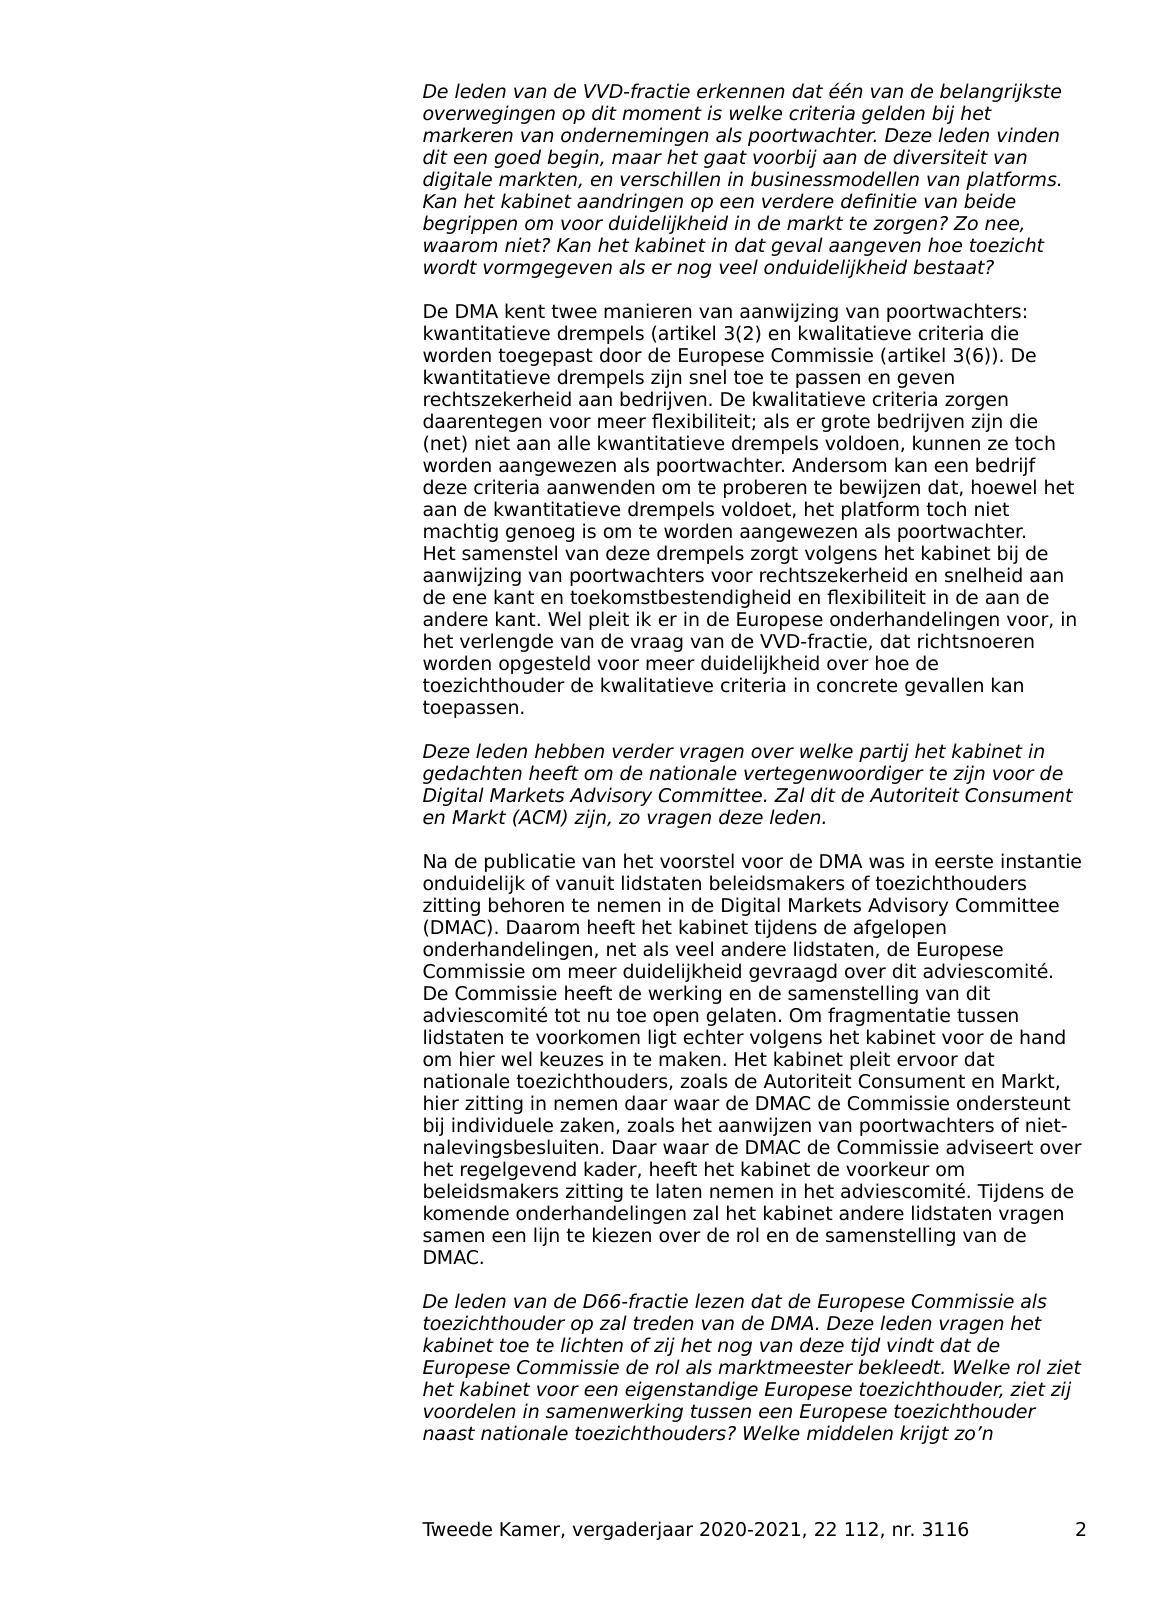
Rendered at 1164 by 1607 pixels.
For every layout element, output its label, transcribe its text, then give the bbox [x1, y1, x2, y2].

text Deze leden hebben verder vragen over welke partij het kabinet in gedachten heeft om de nationale vertegenwoordiger te zijn voor de Digital Markets Advisory Committee. Zal dit de Autoriteit Consument en Markt (ACM) zijn, zo vragen deze leden. [422, 741, 1087, 829]
text Na de publicatie van het voorstel voor de DMA was in eerste instantie onduidelijk of vanuit lidstaten beleidsmakers of toezichthouders zitting behoren te nemen in de Digital Markets Advisory Committee (DMAC). Daarom heeft het kabinet tijdens de afgelopen onderhandelingen, net als veel andere lidstaten, de Europese Commissie om meer duidelijkheid gevraagd over dit adviescomité. [422, 851, 1087, 983]
text De DMA kent twee manieren van aanwijzing van poortwachters: kwantitatieve drempels (artikel 3(2) en kwalitatieve criteria die worden toegepast door de Europese Commissie (artikel 3(6)). De kwantitatieve drempels zijn snel toe te passen en geven rechtszekerheid aan bedrijven. De kwalitatieve criteria zorgen daarentegen voor meer flexibiliteit; als er grote bedrijven zijn die (net) niet aan alle kwantitatieve drempels voldoen, kunnen ze toch worden aangewezen als poortwachter. Andersom kan een bedrijf deze criteria aanwenden om te proberen te bewijzen dat, hoewel het aan de kwantitatieve drempels voldoet, het platform toch niet machtig genoeg is om te worden aangewezen als poortwachter. [422, 301, 1087, 543]
text De leden van de D66-fractie lezen dat de Europese Commissie als toezichthouder op zal treden van de DMA. Deze leden vragen het kabinet toe te lichten of zij het nog van deze tijd vindt dat de Europese Commissie de rol als marktmeester bekleedt. Welke rol ziet het kabinet voor een eigenstandige Europese toezichthouder, ziet zij voordelen in samenwerking tussen een Europese toezichthouder naast nationale toezichthouders? Welke middelen krijgt zo’n [422, 1291, 1087, 1445]
text De leden van de VVD-fractie erkennen dat één van de belangrijkste overwegingen op dit moment is welke criteria gelden bij het markeren van ondernemingen als poortwachter. Deze leden vinden dit een goed begin, maar het gaat voorbij aan de diversiteit van digitale markten, en verschillen in businessmodellen van platforms. Kan het kabinet aandringen op een verdere definitie van beide begrippen om voor duidelijkheid in de markt te zorgen? Zo nee, waarom niet? Kan het kabinet in dat geval aangeven hoe toezicht wordt vormgegeven als er nog veel onduidelijkheid bestaat? [422, 81, 1087, 279]
text Het samenstel van deze drempels zorgt volgens het kabinet bij de aanwijzing van poortwachters voor rechtszekerheid en snelheid aan de ene kant en toekomstbestendigheid en flexibiliteit in de aan de andere kant. Wel pleit ik er in de Europese onderhandelingen voor, in het verlengde van de vraag van de VVD-fractie, dat richtsnoeren worden opgesteld voor meer duidelijkheid over hoe de toezichthouder de kwalitatieve criteria in concrete gevallen kan toepassen. [422, 543, 1087, 719]
text De Commissie heeft de werking en de samenstelling van dit adviescomité tot nu toe open gelaten. Om fragmentatie tussen lidstaten te voorkomen ligt echter volgens het kabinet voor de hand om hier wel keuzes in te maken. Het kabinet pleit ervoor dat nationale toezichthouders, zoals de Autoriteit Consument en Markt, hier zitting in nemen daar waar de DMAC de Commissie ondersteunt bij individuele zaken, zoals het aanwijzen van poortwachters of niet-nalevingsbesluiten. Daar waar de DMAC de Commissie adviseert over het regelgevend kader, heeft het kabinet de voorkeur om beleidsmakers zitting te laten nemen in het adviescomité. Tijdens de komende onderhandelingen zal het kabinet andere lidstaten vragen samen een lijn te kiezen over de rol en de samenstelling van de DMAC. [422, 983, 1087, 1269]
